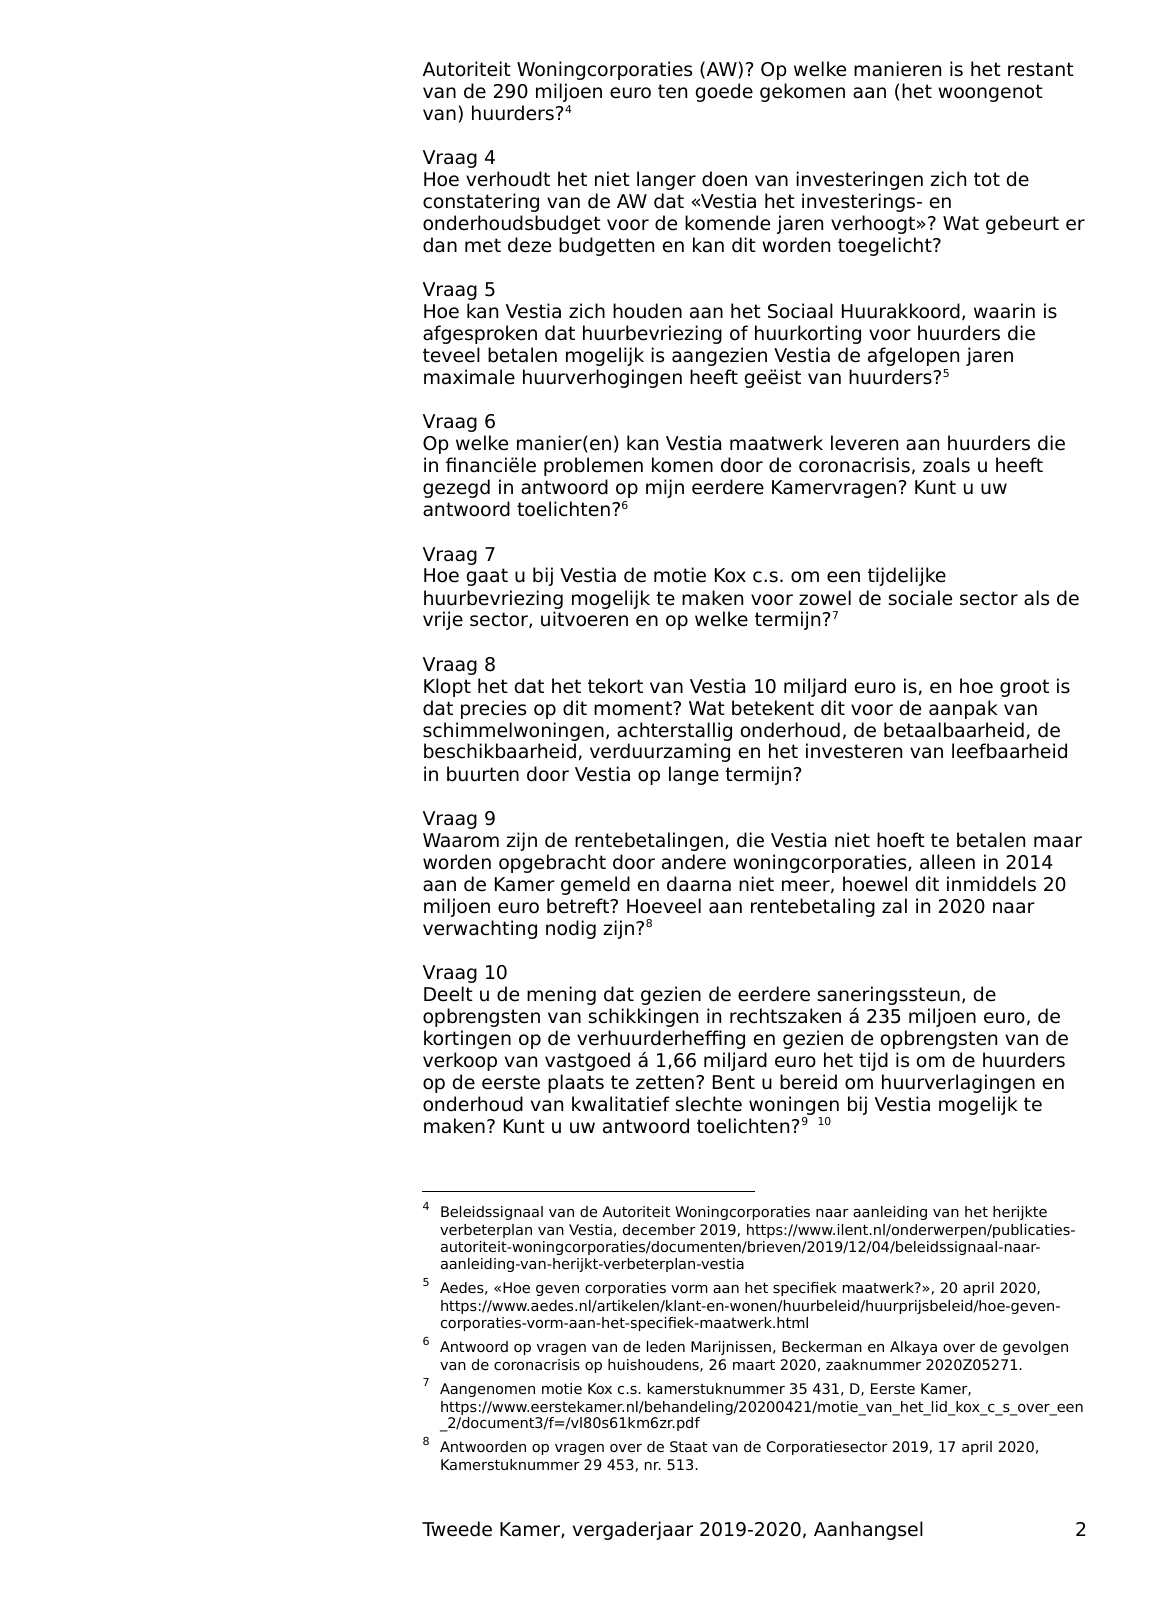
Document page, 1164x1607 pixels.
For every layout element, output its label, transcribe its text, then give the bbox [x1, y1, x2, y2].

text Deelt u de mening dat gezien de eerdere saneringssteun, de opbrengsten van schikkingen in rechtszaken á 235 miljoen euro, de kortingen op de verhuurderheffing en gezien de opbrengsten van de verkoop van vastgoed á 1,66 miljard euro het tijd is om de huurders op de eerste plaats te zetten? Bent u bereid om huurverlagingen en onderhoud van kwalitatief slechte woningen bij Vestia mogelijk te maken? Kunt u uw antwoord toelichten? [422, 984, 1087, 1137]
text Hoe verhoudt het niet langer doen van investeringen zich tot de constatering van de AW dat «Vestia het investerings- en onderhoudsbudget voor de komende jaren verhoogt»? Wat gebeurt er dan met deze budgetten en kan dit worden toegelicht? [422, 169, 1087, 257]
text Vraag 10 [422, 962, 1087, 984]
text Aedes, «Hoe geven corporaties vorm aan het specifiek maatwerk?», 20 april 2020, https://www.aedes.nl/artikelen/klant-en-wonen/huurbeleid/huurprijsbeleid/hoe-geven-corporaties-vorm-aan-het-specifiek-maatwerk.html [422, 1276, 1087, 1332]
text Autoriteit Woningcorporaties (AW)? Op welke manieren is het restant van de 290 miljoen euro ten goede gekomen aan (het woongenot van) huurders? [422, 59, 1087, 125]
text Aangenomen motie Kox c.s. kamerstuknummer 35 431, D, Eerste Kamer, https://www.eerstekamer.nl/behandeling/20200421/motie_van_het_lid_kox_c_s_over_een_2/document3/f=/vl80s61km6zr.pdf [422, 1377, 1087, 1432]
text Vraag 7 [422, 543, 1087, 565]
text Klopt het dat het tekort van Vestia 10 miljard euro is, en hoe groot is dat precies op dit moment? Wat betekent dit voor de aanpak van schimmelwoningen, achterstallig onderhoud, de betaalbaarheid, de beschikbaarheid, verduurzaming en het investeren van leefbaarheid in buurten door Vestia op lange termijn? [422, 676, 1087, 785]
text Vraag 6 [422, 411, 1087, 433]
text Hoe kan Vestia zich houden aan het Sociaal Huurakkoord, waarin is afgesproken dat huurbevriezing of huurkorting voor huurders die teveel betalen mogelijk is aangezien Vestia de afgelopen jaren maximale huurverhogingen heeft geëist van huurders? [422, 301, 1087, 389]
text Antwoorden op vragen over de Staat van de Corporatiesector 2019, 17 april 2020, Kamerstuknummer 29 453, nr. 513. [422, 1435, 1087, 1474]
text Beleidssignaal van de Autoriteit Woningcorporaties naar aanleiding van het herijkte verbeterplan van Vestia, december 2019, https://www.ilent.nl/onderwerpen/publicaties-autoriteit-woningcorporaties/documenten/brieven/2019/12/04/beleidssignaal-naar-aanleiding-van-herijkt-verbeterplan-vestia [422, 1200, 1087, 1273]
text Hoe gaat u bij Vestia de motie Kox c.s. om een tijdelijke huurbevriezing mogelijk te maken voor zowel de sociale sector als de vrije sector, uitvoeren en op welke termijn? [422, 565, 1087, 631]
text Antwoord op vragen van de leden Marijnissen, Beckerman en Alkaya over de gevolgen van de coronacrisis op huishoudens, 26 maart 2020, zaaknummer 2020Z05271. [422, 1335, 1087, 1374]
text Vraag 5 [422, 279, 1087, 301]
text Vraag 4 [422, 147, 1087, 169]
text Vraag 8 [422, 653, 1087, 676]
text Vraag 9 [422, 808, 1087, 829]
text Op welke manier(en) kan Vestia maatwerk leveren aan huurders die in financiële problemen komen door de coronacrisis, zoals u heeft gezegd in antwoord op mijn eerdere Kamervragen? Kunt u uw antwoord toelichten? [422, 433, 1087, 521]
text Waarom zijn de rentebetalingen, die Vestia niet hoeft te betalen maar worden opgebracht door andere woningcorporaties, alleen in 2014 aan de Kamer gemeld en daarna niet meer, hoewel dit inmiddels 20 miljoen euro betreft? Hoeveel aan rentebetaling zal in 2020 naar verwachting nodig zijn? [422, 829, 1087, 939]
